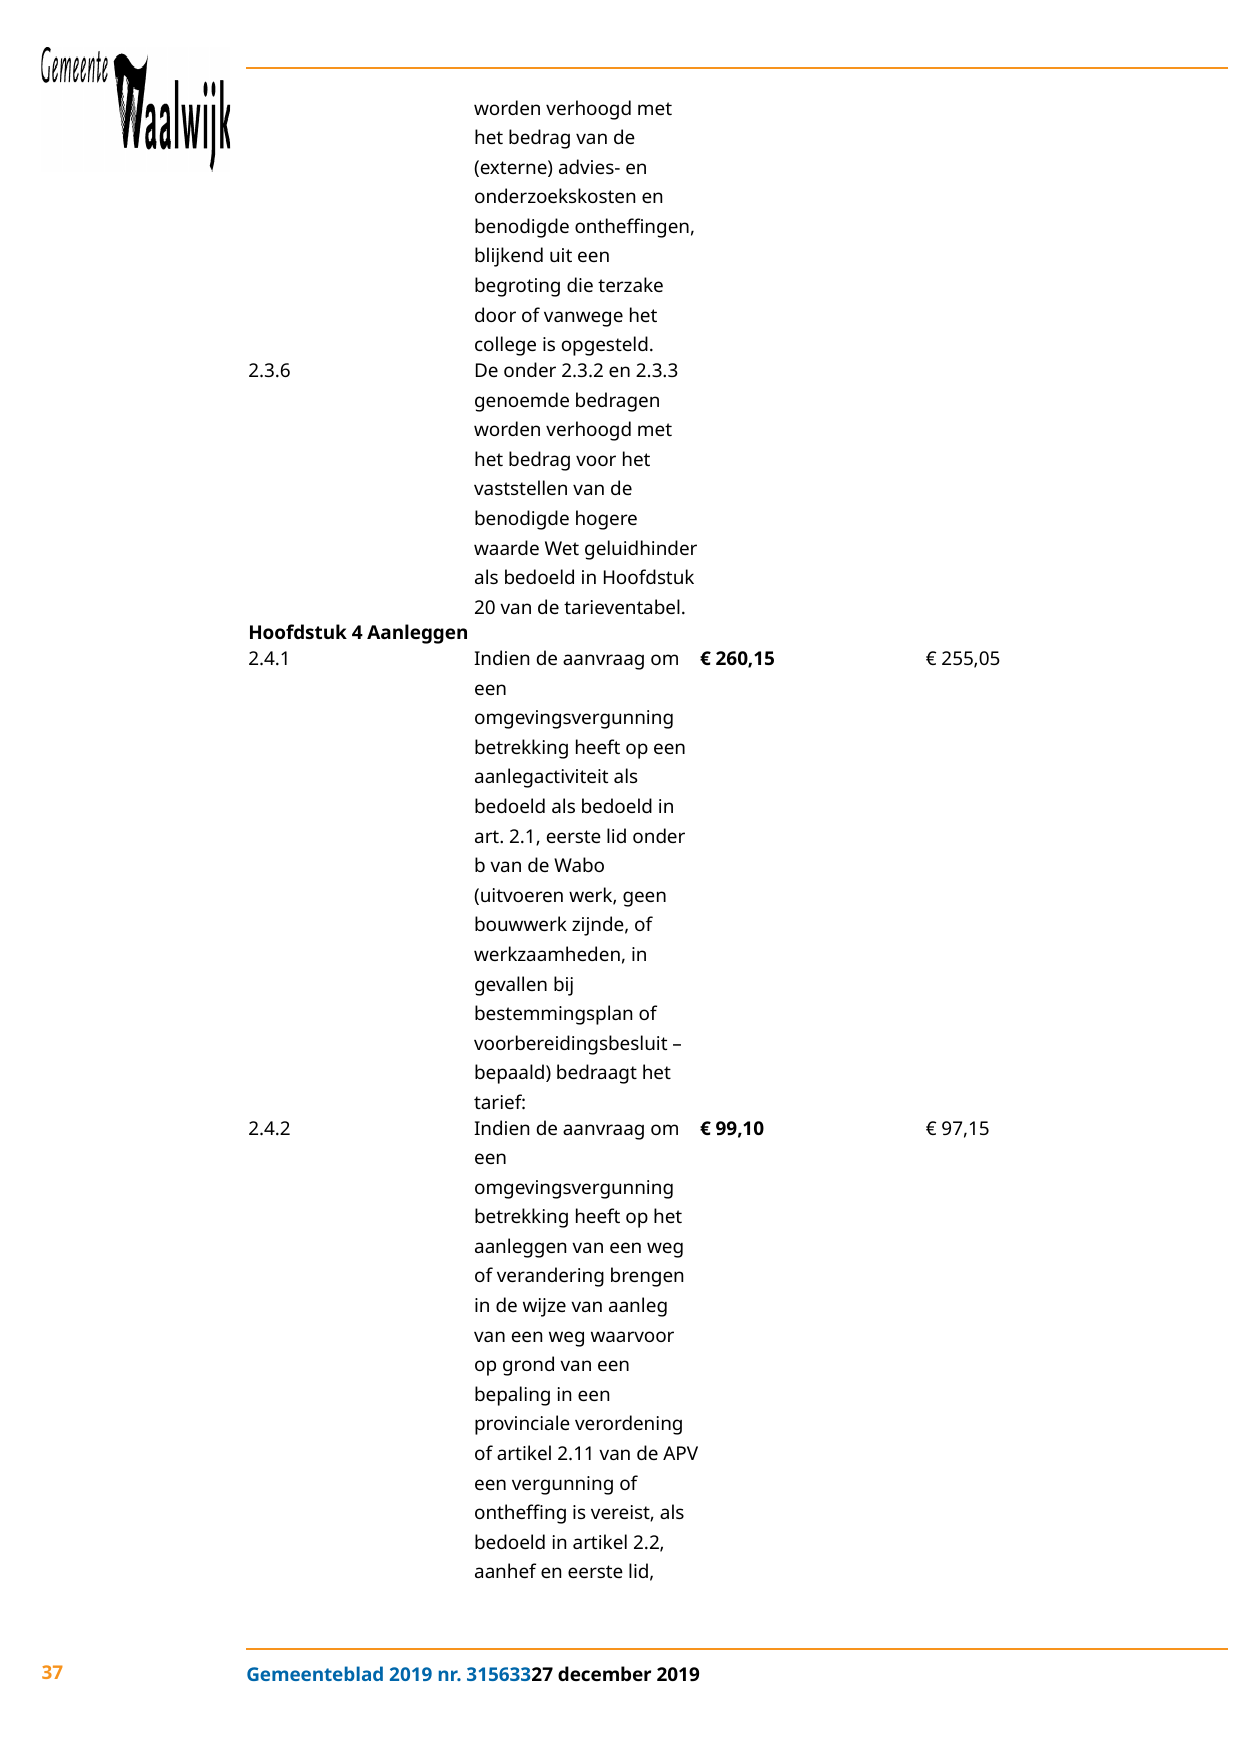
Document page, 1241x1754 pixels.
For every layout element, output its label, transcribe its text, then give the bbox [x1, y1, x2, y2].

table_cell € 99,10 [700, 1115, 926, 1584]
table_cell € 260,15 [700, 645, 926, 1115]
table_cell [926, 95, 1152, 357]
table_cell [926, 357, 1152, 619]
table_cell De onder 2.3.2 en 2.3.3 genoemde bedragen worden verhoogd met het bedrag voor het vaststellen van de benodigde hogere waarde Wet geluidhinder als bedoeld in Hoofdstuk 20 van de tarieventabel. [474, 357, 700, 619]
table_cell [700, 357, 926, 619]
table_cell € 97,15 [926, 1115, 1152, 1584]
table_cell Indien de aanvraag om een omgevingsvergunning betrekking heeft op een aanlegactiviteit als bedoeld als bedoeld in art. 2.1, eerste lid onder b van de Wabo (uitvoeren werk, geen bouwwerk zijnde, of werkzaamheden, in gevallen bij bestemmingsplan of voorbereidingsbesluit – bepaald) bedraagt het tarief: [474, 645, 700, 1115]
table_cell € 255,05 [926, 645, 1152, 1115]
table_cell Indien de aanvraag om een omgevingsvergunning betrekking heeft op het aanleggen van een weg of verandering brengen in de wijze van aanleg van een weg waarvoor op grond van een bepaling in een provinciale verordening of artikel 2.11 van de APV een vergunning of ontheffing is vereist, als bedoeld in artikel 2.2, aanhef en eerste lid, [474, 1115, 700, 1584]
table_cell Hoofdstuk 4 Aanleggen [248, 620, 474, 645]
table_cell [700, 95, 926, 357]
table_cell worden verhoogd met het bedrag van de (externe) advies- en onderzoekskosten en benodigde ontheffingen, blijkend uit een begroting die terzake door of vanwege het college is opgesteld. [474, 95, 700, 357]
table_cell [248, 95, 474, 357]
table_cell 2.4.2 [248, 1115, 474, 1584]
table_cell 2.4.1 [248, 645, 474, 1115]
table_cell 2.3.6 [248, 357, 474, 619]
picture [41, 47, 231, 172]
